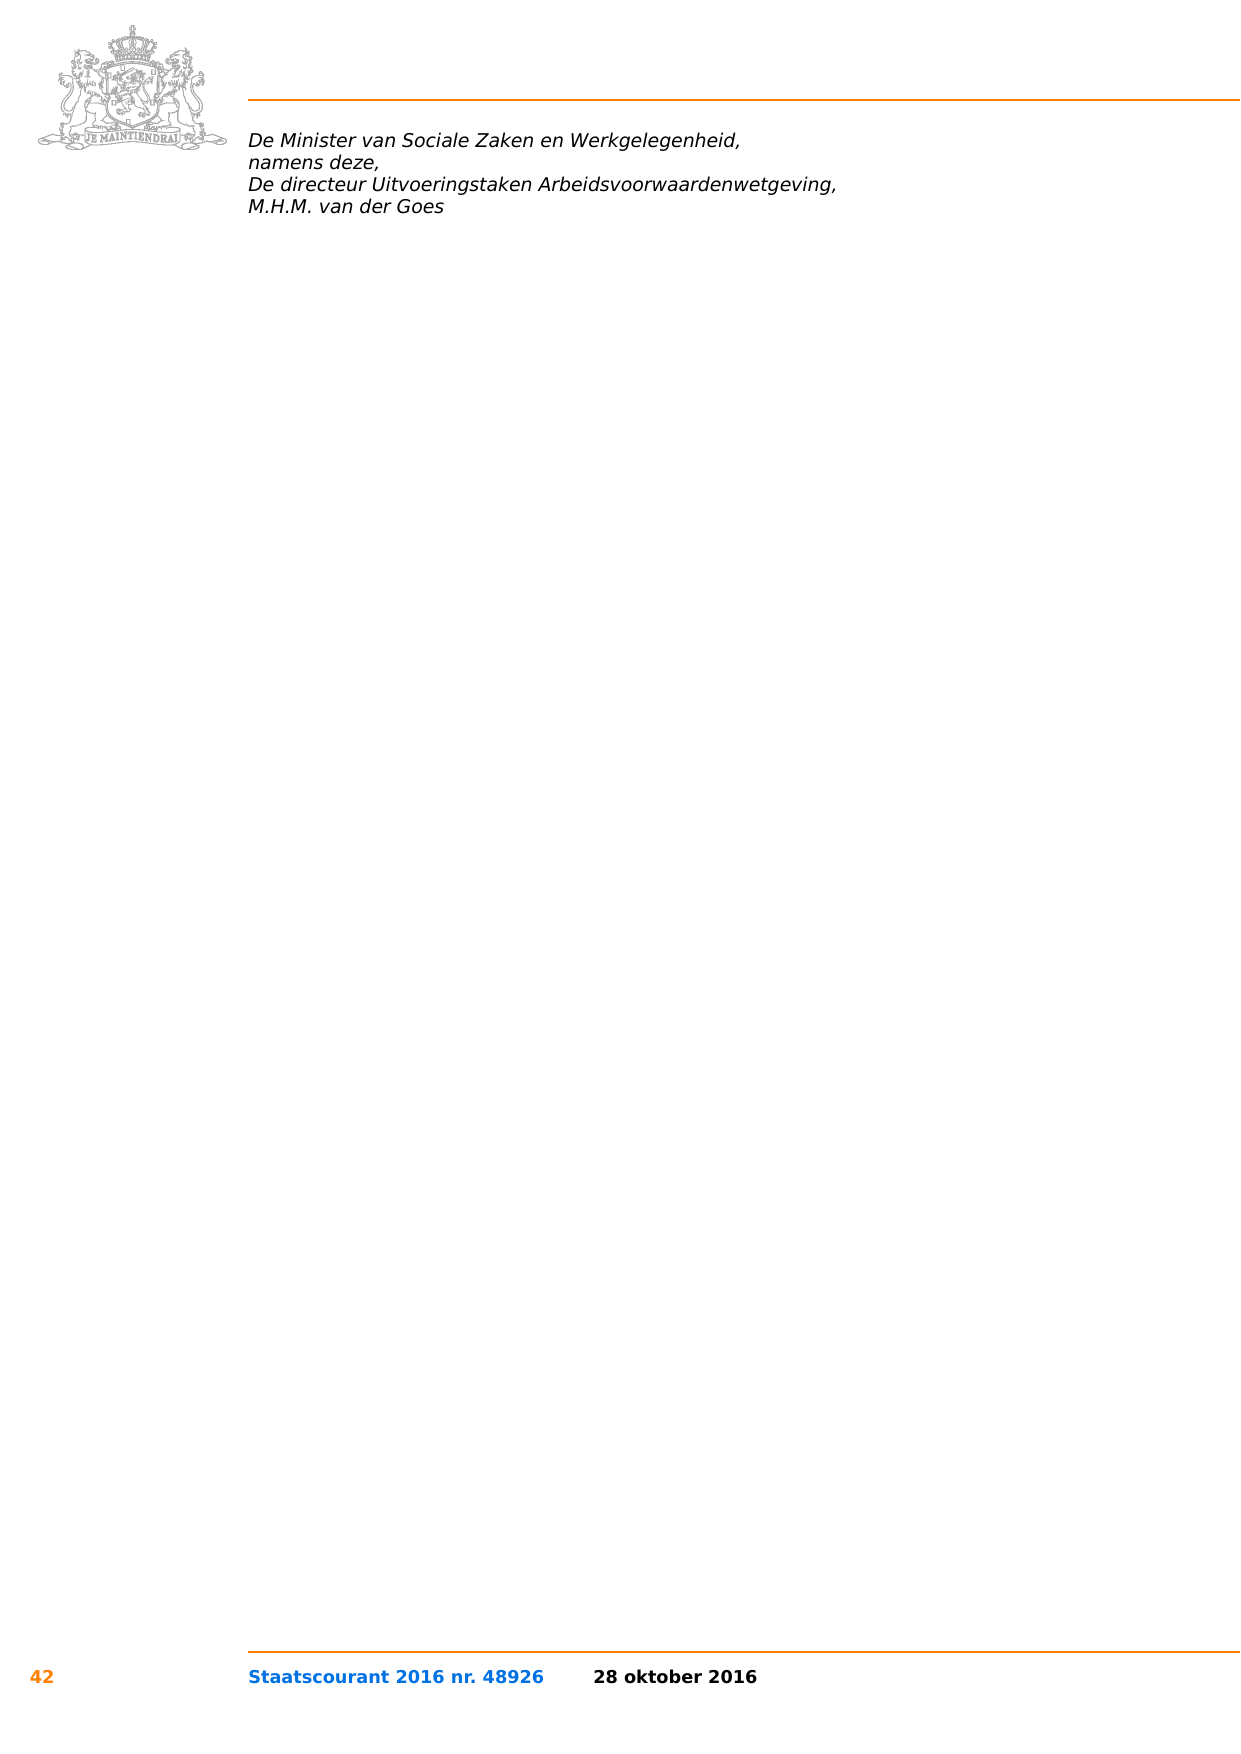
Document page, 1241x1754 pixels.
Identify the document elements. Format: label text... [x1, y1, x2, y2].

picture [38, 25, 227, 150]
text De Minister van Sociale Zaken en Werkgelegenheid, namens deze, De directeur Uitvoeringstaken Arbeidsvoorwaardenwetgeving, M.H.M. van der Goes [248, 130, 1163, 218]
